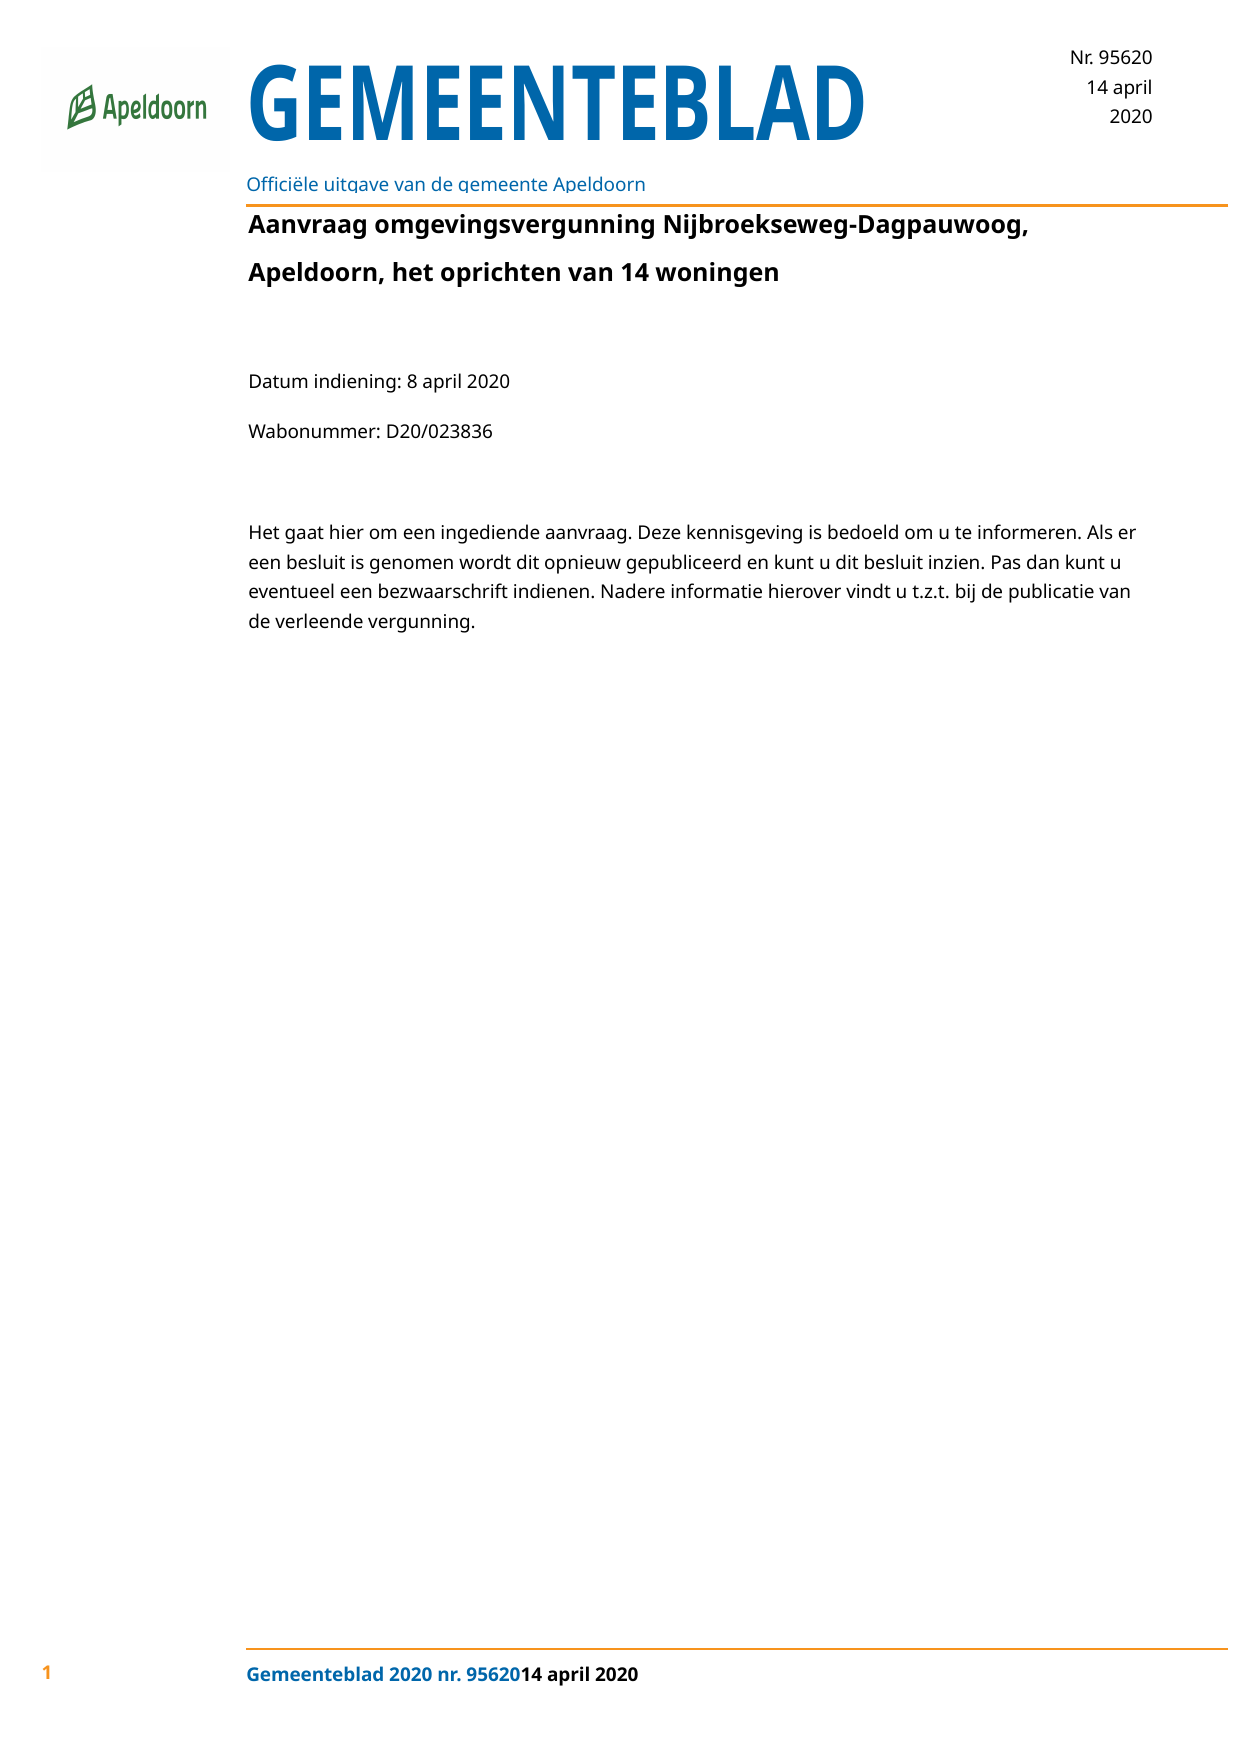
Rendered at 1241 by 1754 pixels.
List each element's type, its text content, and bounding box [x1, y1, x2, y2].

text Het gaat hier om een ingediende aanvraag. Deze kennisgeving is bedoeld om u te informeren. Als er een besluit is genomen wordt dit opnieuw gepubliceerd en kunt u dit besluit inzien. Pas dan kunt u eventueel een bezwaarschrift indienen. Nadere informatie hierover vindt u t.z.t. bij de publicatie van de verleende vergunning. [248, 519, 1152, 634]
text Aanvraag omgevingsvergunning Nijbroekseweg-Dagpauwoog, Apeldoorn, het oprichten van 14 woningen [248, 207, 1152, 288]
text Datum indiening: 8 april 2020 [248, 368, 1152, 394]
text Wabonummer: D20/023836 [248, 419, 1152, 444]
picture [41, 47, 231, 172]
